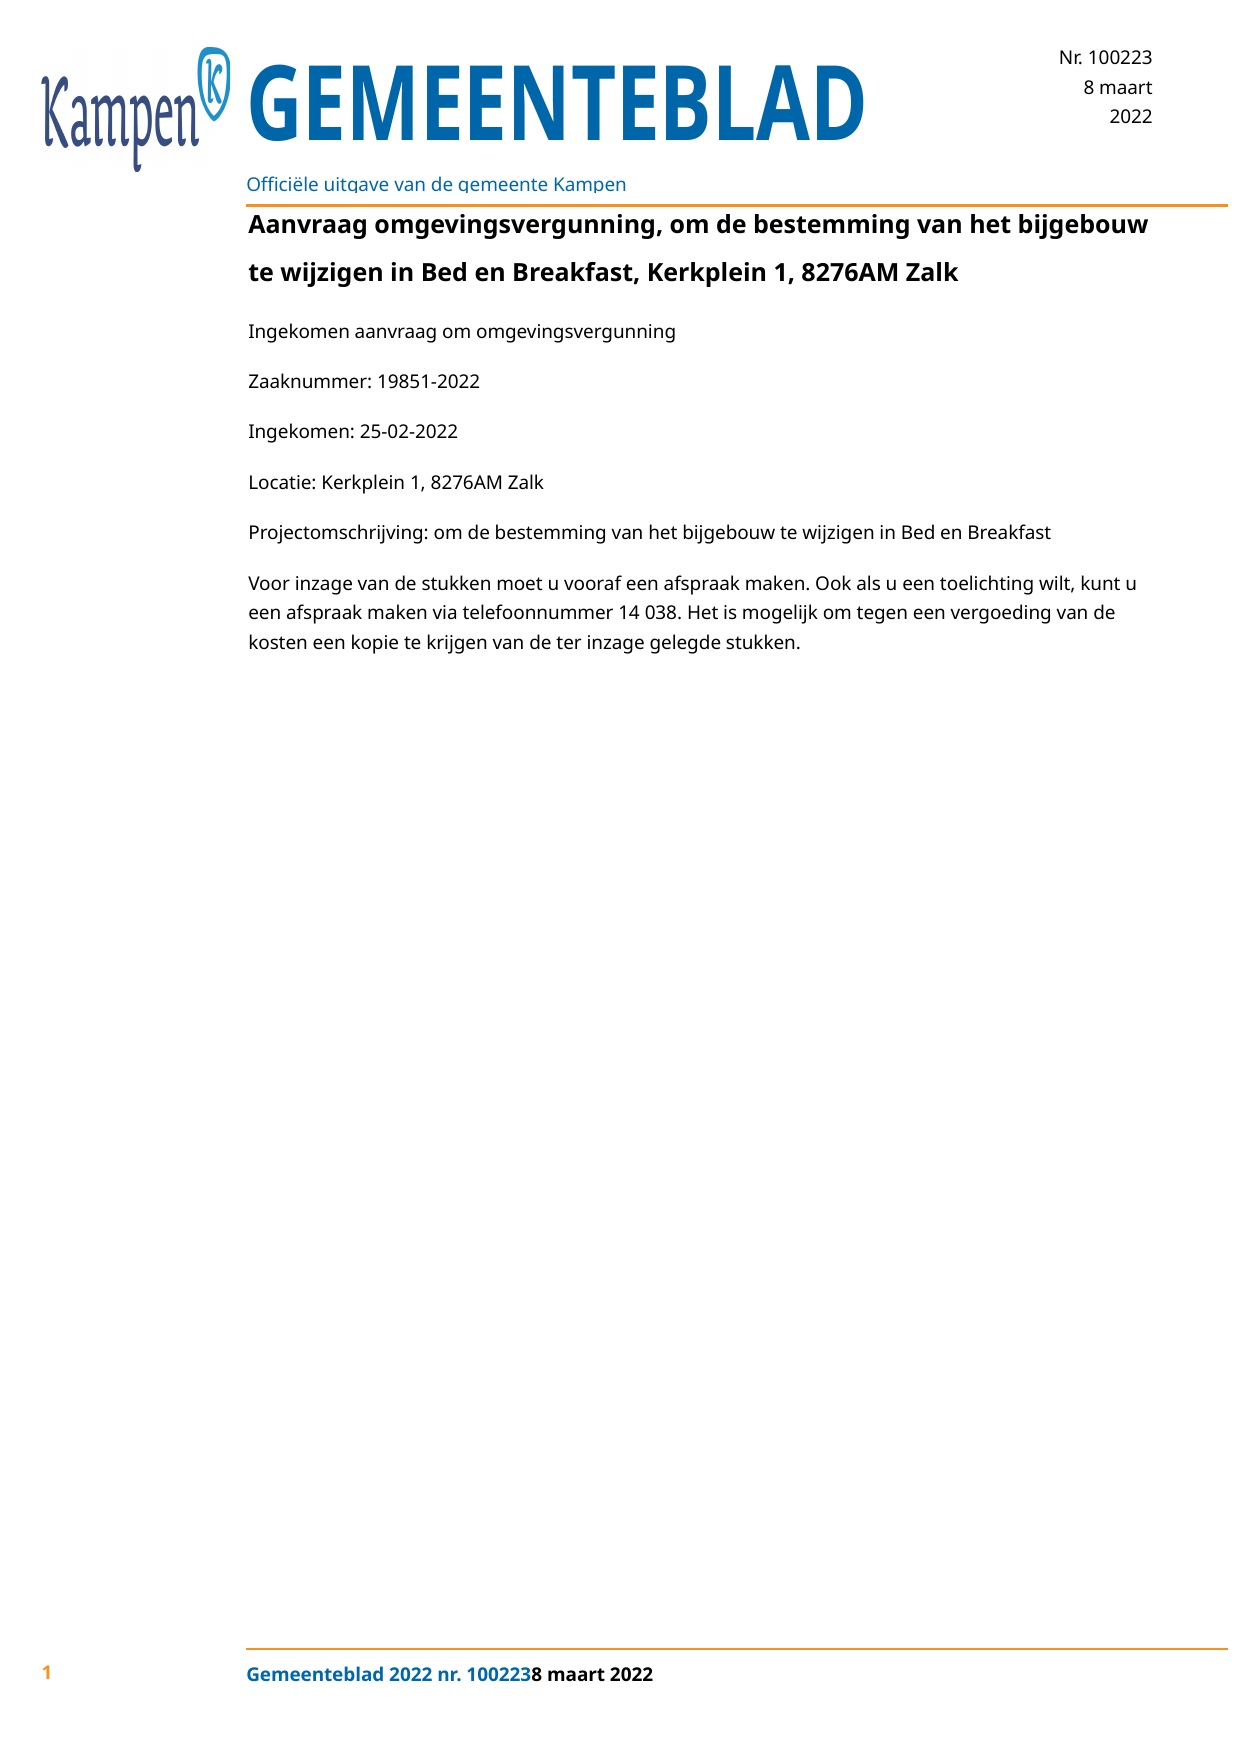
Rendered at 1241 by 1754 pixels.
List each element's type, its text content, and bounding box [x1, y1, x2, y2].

text Ingekomen aanvraag om omgevingsvergunning [248, 318, 1152, 344]
text Locatie: Kerkplein 1, 8276AM Zalk [248, 469, 1152, 495]
text Projectomschrijving: om de bestemming van het bijgebouw te wijzigen in Bed en Breakfast [248, 519, 1152, 545]
picture [41, 47, 231, 172]
text Ingekomen: 25-02-2022 [248, 419, 1152, 444]
text Voor inzage van de stukken moet u vooraf een afspraak maken. Ook als u een toelichting wilt, kunt u een afspraak maken via telefoonnummer 14 038. Het is mogelijk om tegen een vergoeding van de kosten een kopie te krijgen van de ter inzage gelegde stukken. [248, 570, 1152, 655]
text Zaaknummer: 19851-2022 [248, 368, 1152, 394]
text Aanvraag omgevingsvergunning, om de bestemming van het bijgebouw te wijzigen in Bed en Breakfast, Kerkplein 1, 8276AM Zalk [248, 207, 1152, 288]
